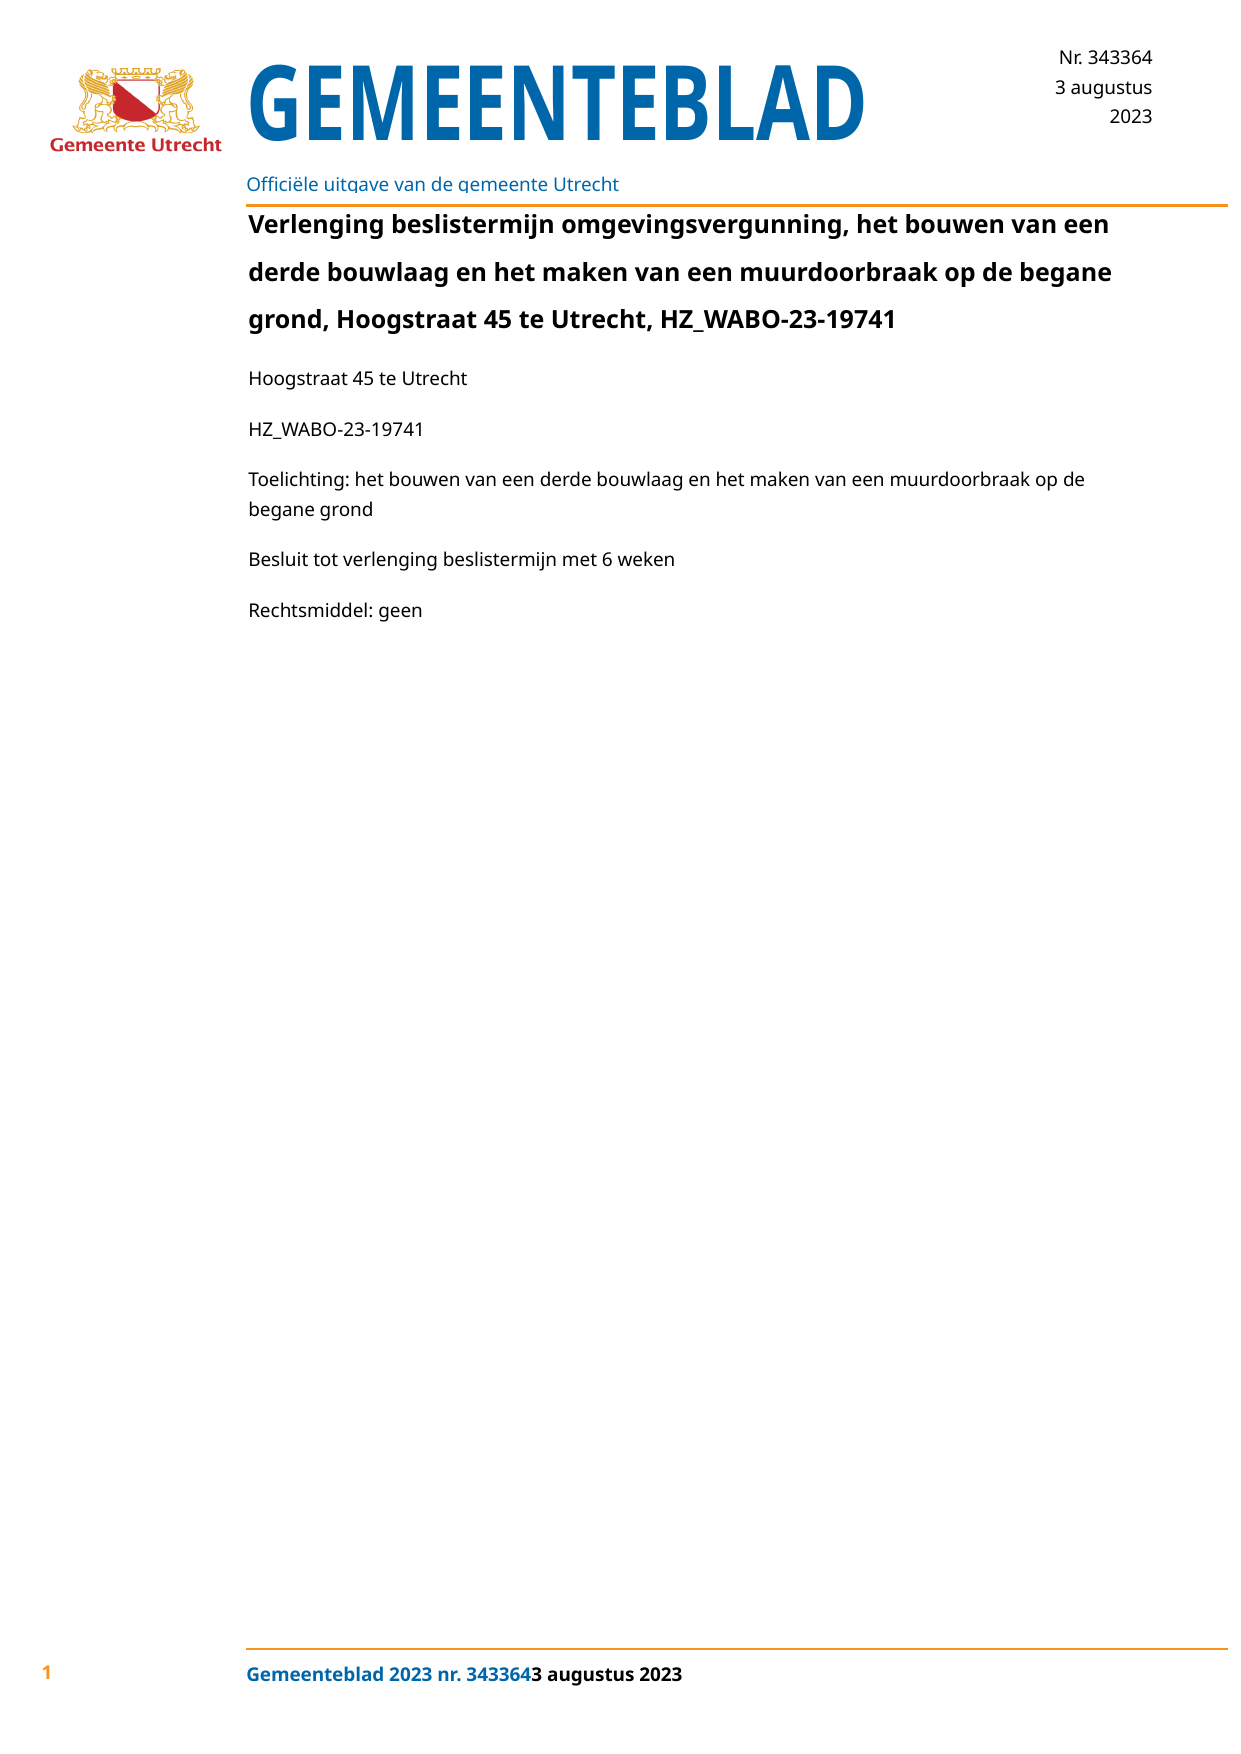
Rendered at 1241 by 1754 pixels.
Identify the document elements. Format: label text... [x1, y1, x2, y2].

picture [41, 47, 231, 172]
text Toelichting: het bouwen van een derde bouwlaag en het maken van een muurdoorbraak op de begane grond [248, 466, 1152, 522]
text Verlenging beslistermijn omgevingsvergunning, het bouwen van een derde bouwlaag en het maken van een muurdoorbraak op de begane grond, Hoogstraat 45 te Utrecht, HZ_WABO-23-19741 [248, 207, 1152, 336]
text Hoogstraat 45 te Utrecht [248, 366, 1152, 391]
text Besluit tot verlenging beslistermijn met 6 weken [248, 546, 1152, 572]
text HZ_WABO-23-19741 [248, 416, 1152, 442]
text Rechtsmiddel: geen [248, 597, 1152, 622]
